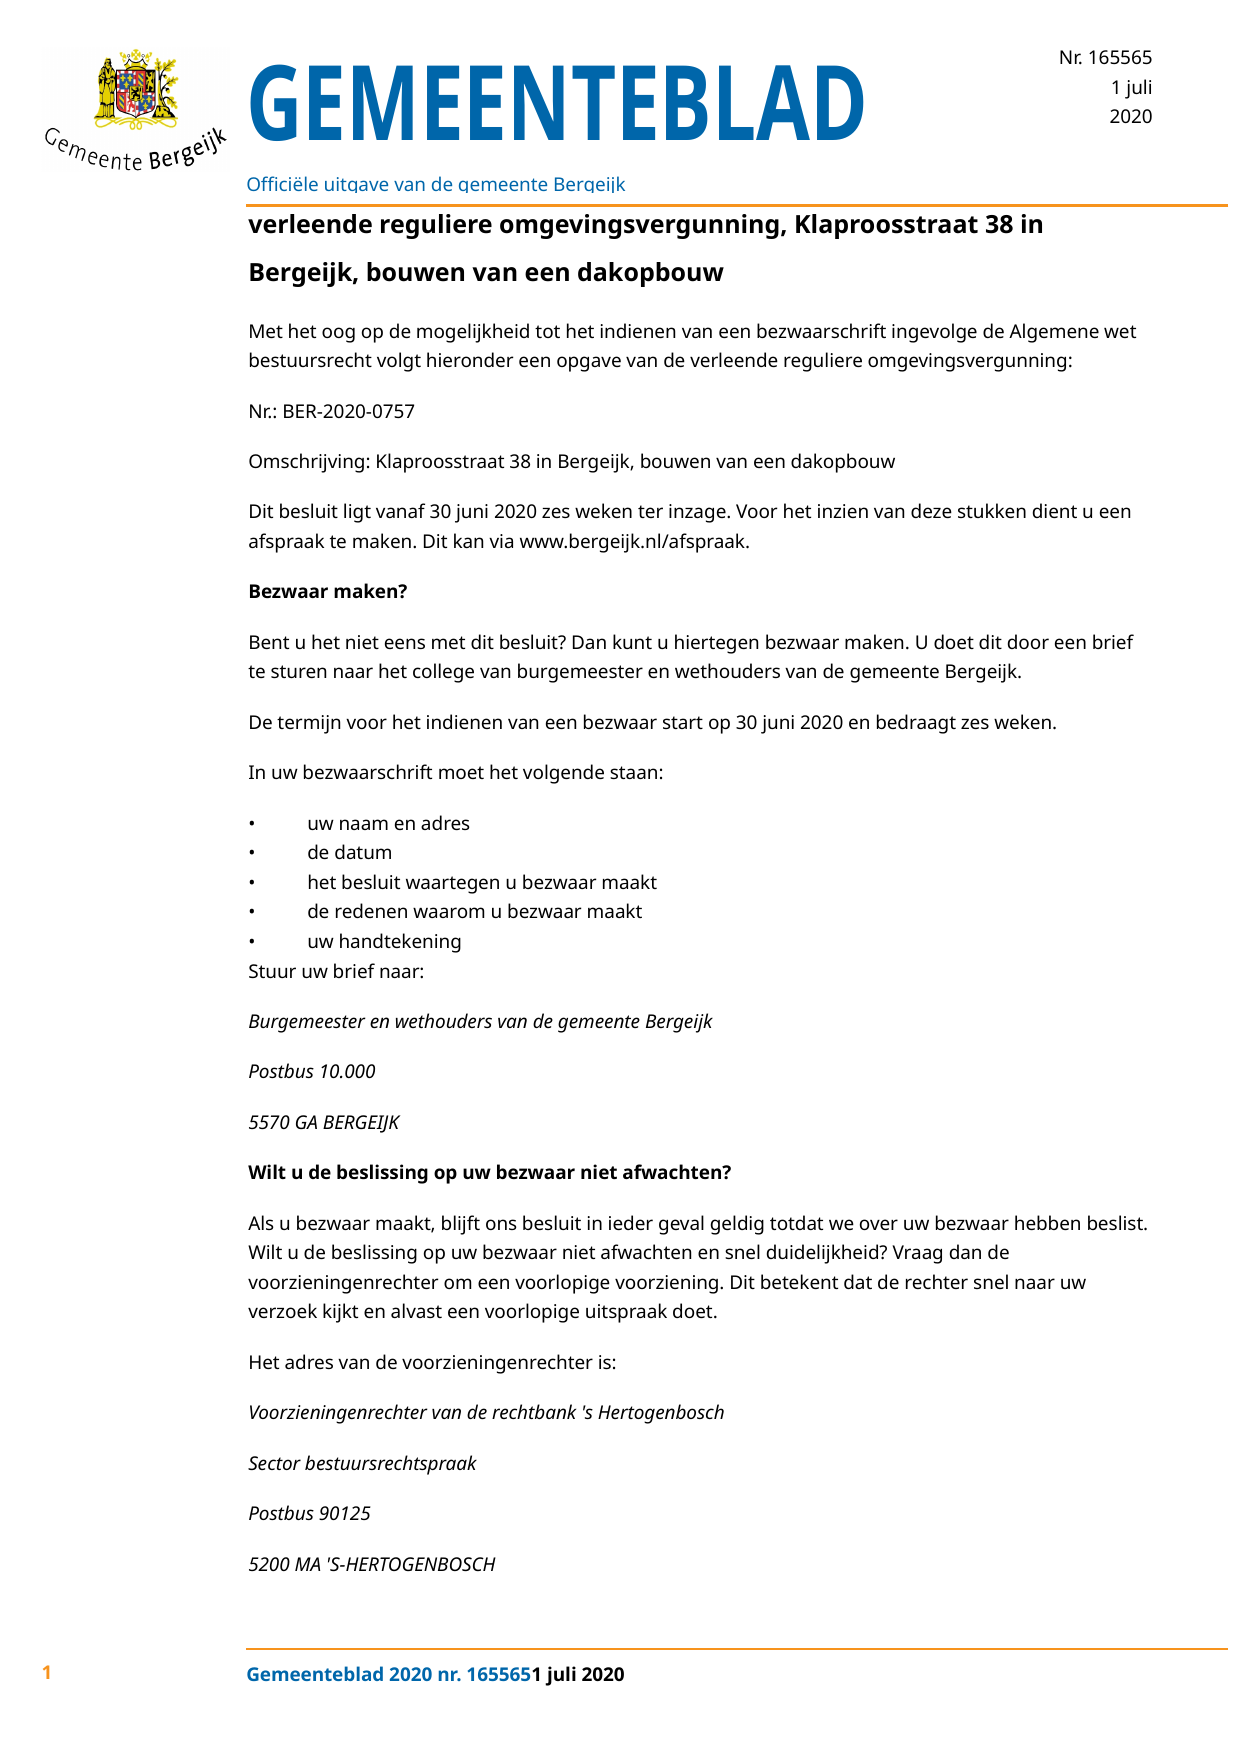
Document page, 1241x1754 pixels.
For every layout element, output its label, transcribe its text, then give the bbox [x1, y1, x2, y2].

text 5570 GA BERGEIJK [248, 1109, 1152, 1135]
text Sector bestuursrechtspraak [248, 1450, 1152, 1476]
text Dit besluit ligt vanaf 30 juni 2020 zes weken ter inzage. Voor het inzien van deze stukken dient u een afspraak te maken. Dit kan via www.bergeijk.nl/afspraak. [248, 499, 1152, 554]
text Postbus 10.000 [248, 1059, 1152, 1084]
picture [41, 47, 231, 172]
text Het adres van de voorzieningenrechter is: [248, 1349, 1152, 1375]
text Als u bezwaar maakt, blijft ons besluit in ieder geval geldig totdat we over uw bezwaar hebben beslist. Wilt u de beslissing op uw bezwaar niet afwachten en snel duidelijkheid? Vraag dan de voorzieningenrechter om een voorlopige voorziening. Dit betekent dat de rechter snel naar uw verzoek kijkt en alvast een voorlopige uitspraak doet. [248, 1210, 1152, 1324]
list de redenen waarom u bezwaar maakt [248, 899, 1152, 924]
list het besluit waartegen u bezwaar maakt [248, 869, 1152, 895]
text In uw bezwaarschrift moet het volgende staan: [248, 759, 1152, 785]
text Stuur uw brief naar: [248, 958, 1152, 984]
text Bezwaar maken? [248, 579, 1152, 604]
text Voorzieningenrechter van de rechtbank 's Hertogenbosch [248, 1399, 1152, 1425]
text 5200 MA 'S-HERTOGENBOSCH [248, 1551, 1152, 1577]
text Nr.: BER-2020-0757 [248, 398, 1152, 424]
text Omschrijving: Klaproosstraat 38 in Bergeijk, bouwen van een dakopbouw [248, 448, 1152, 474]
text verleende reguliere omgevingsvergunning, Klaproosstraat 38 in Bergeijk, bouwen van een dakopbouw [248, 207, 1152, 288]
text Postbus 90125 [248, 1500, 1152, 1526]
list uw handtekening [248, 928, 1152, 954]
text Met het oog op de mogelijkheid tot het indienen van een bezwaarschrift ingevolge de Algemene wet bestuursrecht volgt hieronder een opgave van de verleende reguliere omgevingsvergunning: [248, 318, 1152, 373]
list de datum [248, 839, 1152, 865]
text Burgemeester en wethouders van de gemeente Bergeijk [248, 1008, 1152, 1034]
text Wilt u de beslissing op uw bezwaar niet afwachten? [248, 1159, 1152, 1185]
text De termijn voor het indienen van een bezwaar start op 30 juni 2020 en bedraagt zes weken. [248, 709, 1152, 735]
list uw naam en adres [248, 810, 1152, 836]
text Bent u het niet eens met dit besluit? Dan kunt u hiertegen bezwaar maken. U doet dit door een brief te sturen naar het college van burgemeester en wethouders van de gemeente Bergeijk. [248, 629, 1152, 684]
